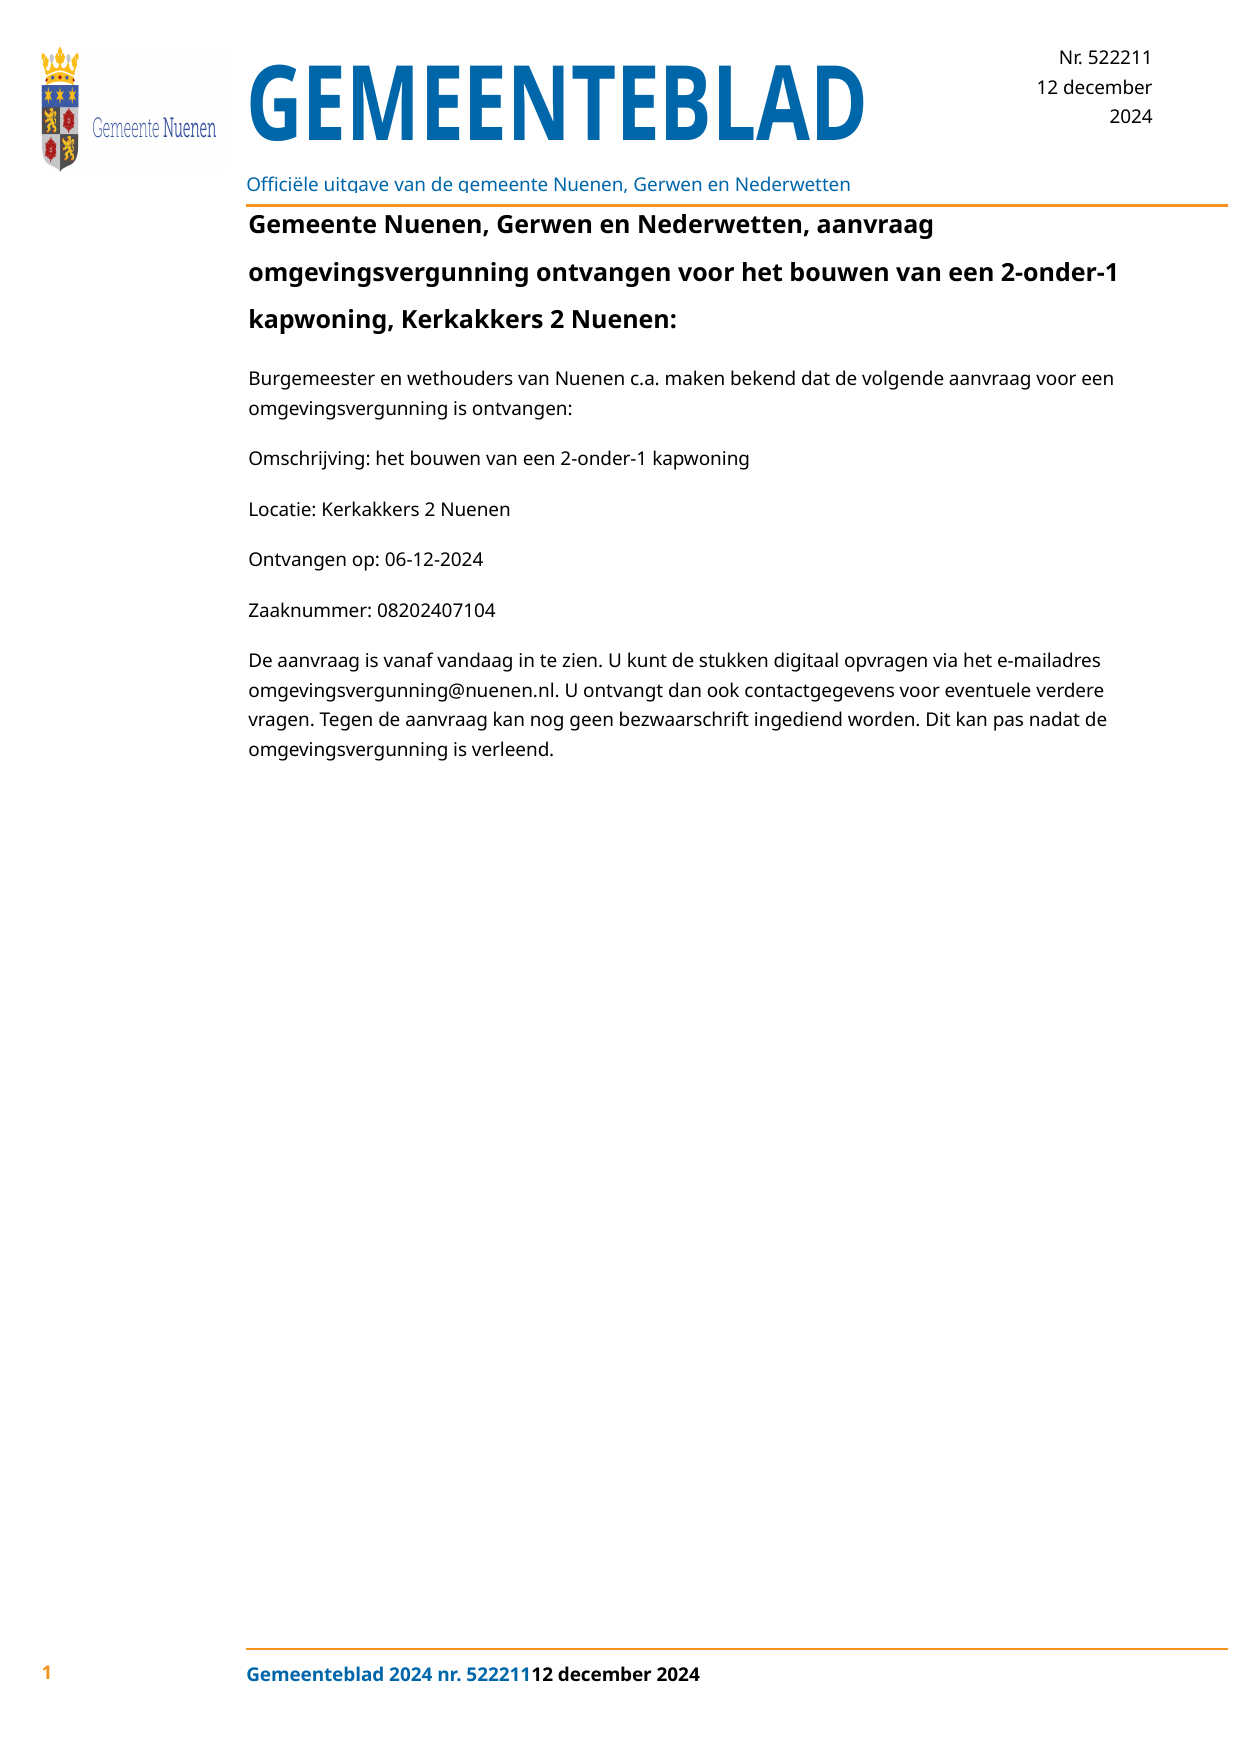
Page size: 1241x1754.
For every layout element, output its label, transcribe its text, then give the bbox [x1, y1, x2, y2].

text Burgemeester en wethouders van Nuenen c.a. maken bekend dat de volgende aanvraag voor een omgevingsvergunning is ontvangen: [248, 366, 1152, 421]
text De aanvraag is vanaf vandaag in te zien. U kunt de stukken digitaal opvragen via het e-mailadres omgevingsvergunning@nuenen.nl. U ontvangt dan ook contactgegevens voor eventuele verdere vragen. Tegen de aanvraag kan nog geen bezwaarschrift ingediend worden. Dit kan pas nadat de omgevingsvergunning is verleend. [248, 647, 1152, 762]
picture [41, 47, 231, 172]
text Locatie: Kerkakkers 2 Nuenen [248, 496, 1152, 522]
text Ontvangen op: 06-12-2024 [248, 546, 1152, 572]
text Gemeente Nuenen, Gerwen en Nederwetten, aanvraag omgevingsvergunning ontvangen voor het bouwen van een 2-onder-1 kapwoning, Kerkakkers 2 Nuenen: [248, 207, 1152, 336]
text Omschrijving: het bouwen van een 2-onder-1 kapwoning [248, 446, 1152, 471]
text Zaaknummer: 08202407104 [248, 597, 1152, 622]
